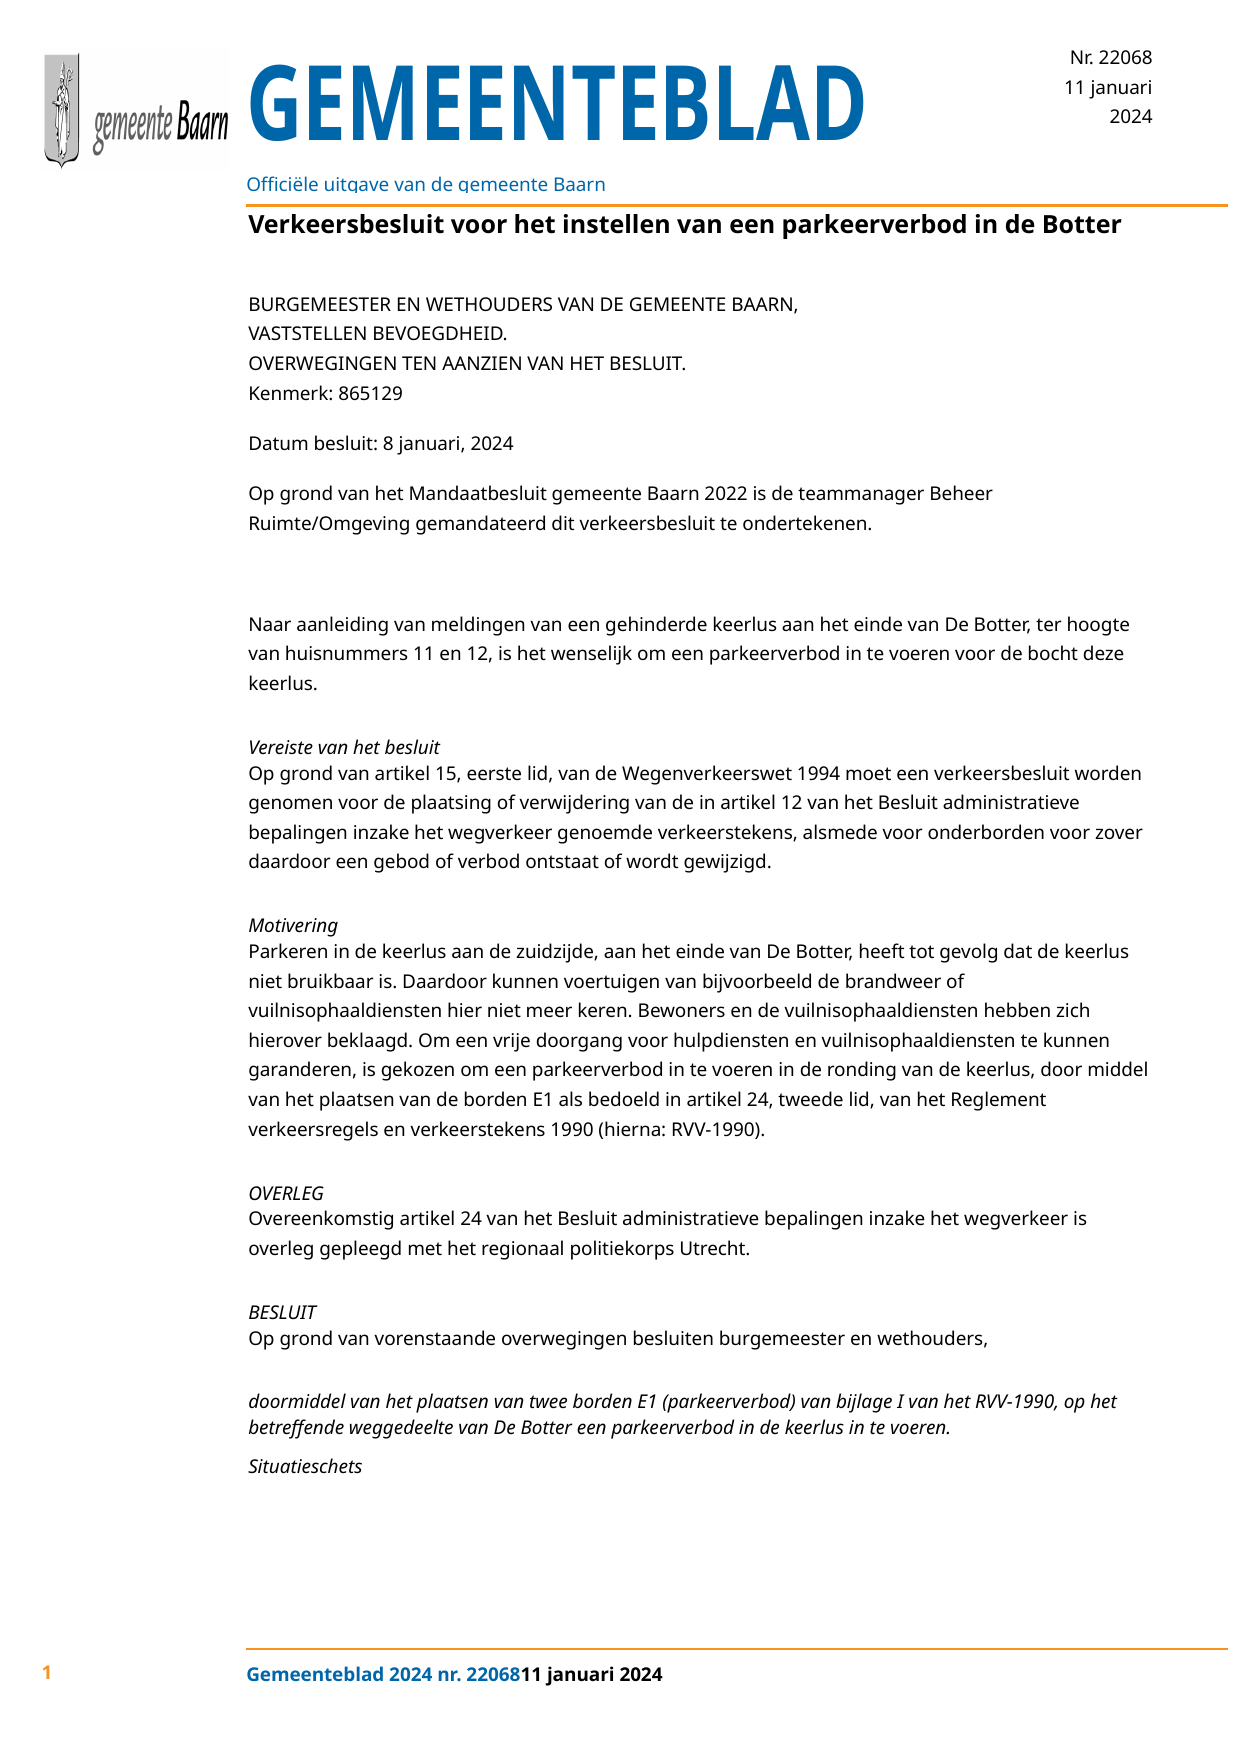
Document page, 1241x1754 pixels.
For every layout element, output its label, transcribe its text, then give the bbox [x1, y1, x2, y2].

text Vereiste van het besluit [248, 734, 1152, 760]
picture [41, 47, 231, 172]
text Kenmerk: 865129 [248, 380, 1152, 406]
text Op grond van artikel 15, eerste lid, van de Wegenverkeerswet 1994 moet een verkeersbesluit worden genomen voor de plaatsing of verwijdering van de in artikel 12 van het Besluit administratieve bepalingen inzake het wegverkeer genoemde verkeerstekens, alsmede voor onderborden voor zover daardoor een gebod of verbod ontstaat of wordt gewijzigd. [248, 760, 1152, 874]
text Overeenkomstig artikel 24 van het Besluit administratieve bepalingen inzake het wegverkeer is overleg gepleegd met het regionaal politiekorps Utrecht. [248, 1206, 1152, 1261]
text OVERLEG [248, 1180, 1152, 1206]
text Datum besluit: 8 januari, 2024 [248, 430, 1152, 456]
text Verkeersbesluit voor het instellen van een parkeerverbod in de Botter [248, 207, 1152, 241]
text doormiddel van het plaatsen van twee borden E1 (parkeerverbod) van bijlage I van het RVV-1990, op het betreffende weggedeelte van De Botter een parkeerverbod in de keerlus in te voeren. [248, 1389, 1152, 1440]
text VASTSTELLEN BEVOEGDHEID. [248, 321, 1152, 346]
text Op grond van het Mandaatbesluit gemeente Baarn 2022 is de teammanager Beheer Ruimte/Omgeving gemandateerd dit verkeersbesluit te ondertekenen. [248, 481, 1152, 536]
text Naar aanleiding van meldingen van een gehinderde keerlus aan het einde van De Botter, ter hoogte van huisnummers 11 en 12, is het wenselijk om een parkeerverbod in te voeren voor de bocht deze keerlus. [248, 611, 1152, 696]
text BURGEMEESTER EN WETHOUDERS VAN DE GEMEENTE BAARN, [248, 291, 1152, 317]
text Motivering [248, 913, 1152, 938]
text Op grond van vorenstaande overwegingen besluiten burgemeester en wethouders, [248, 1325, 1152, 1351]
text Situatieschets [248, 1454, 1152, 1479]
text Parkeren in de keerlus aan de zuidzijde, aan het einde van De Botter, heeft tot gevolg dat de keerlus niet bruikbaar is. Daardoor kunnen voertuigen van bijvoorbeeld de brandweer of vuilnisophaaldiensten hier niet meer keren. Bewoners en de vuilnisophaaldiensten hebben zich hierover beklaagd. Om een vrije doorgang voor hulpdiensten en vuilnisophaaldiensten te kunnen garanderen, is gekozen om een parkeerverbod in te voeren in de ronding van de keerlus, door middel van het plaatsen van de borden E1 als bedoeld in artikel 24, tweede lid, van het Reglement verkeersregels en verkeerstekens 1990 (hierna: RVV-1990). [248, 938, 1152, 1142]
text BESLUIT [248, 1299, 1152, 1325]
text OVERWEGINGEN TEN AANZIEN VAN HET BESLUIT. [248, 350, 1152, 376]
